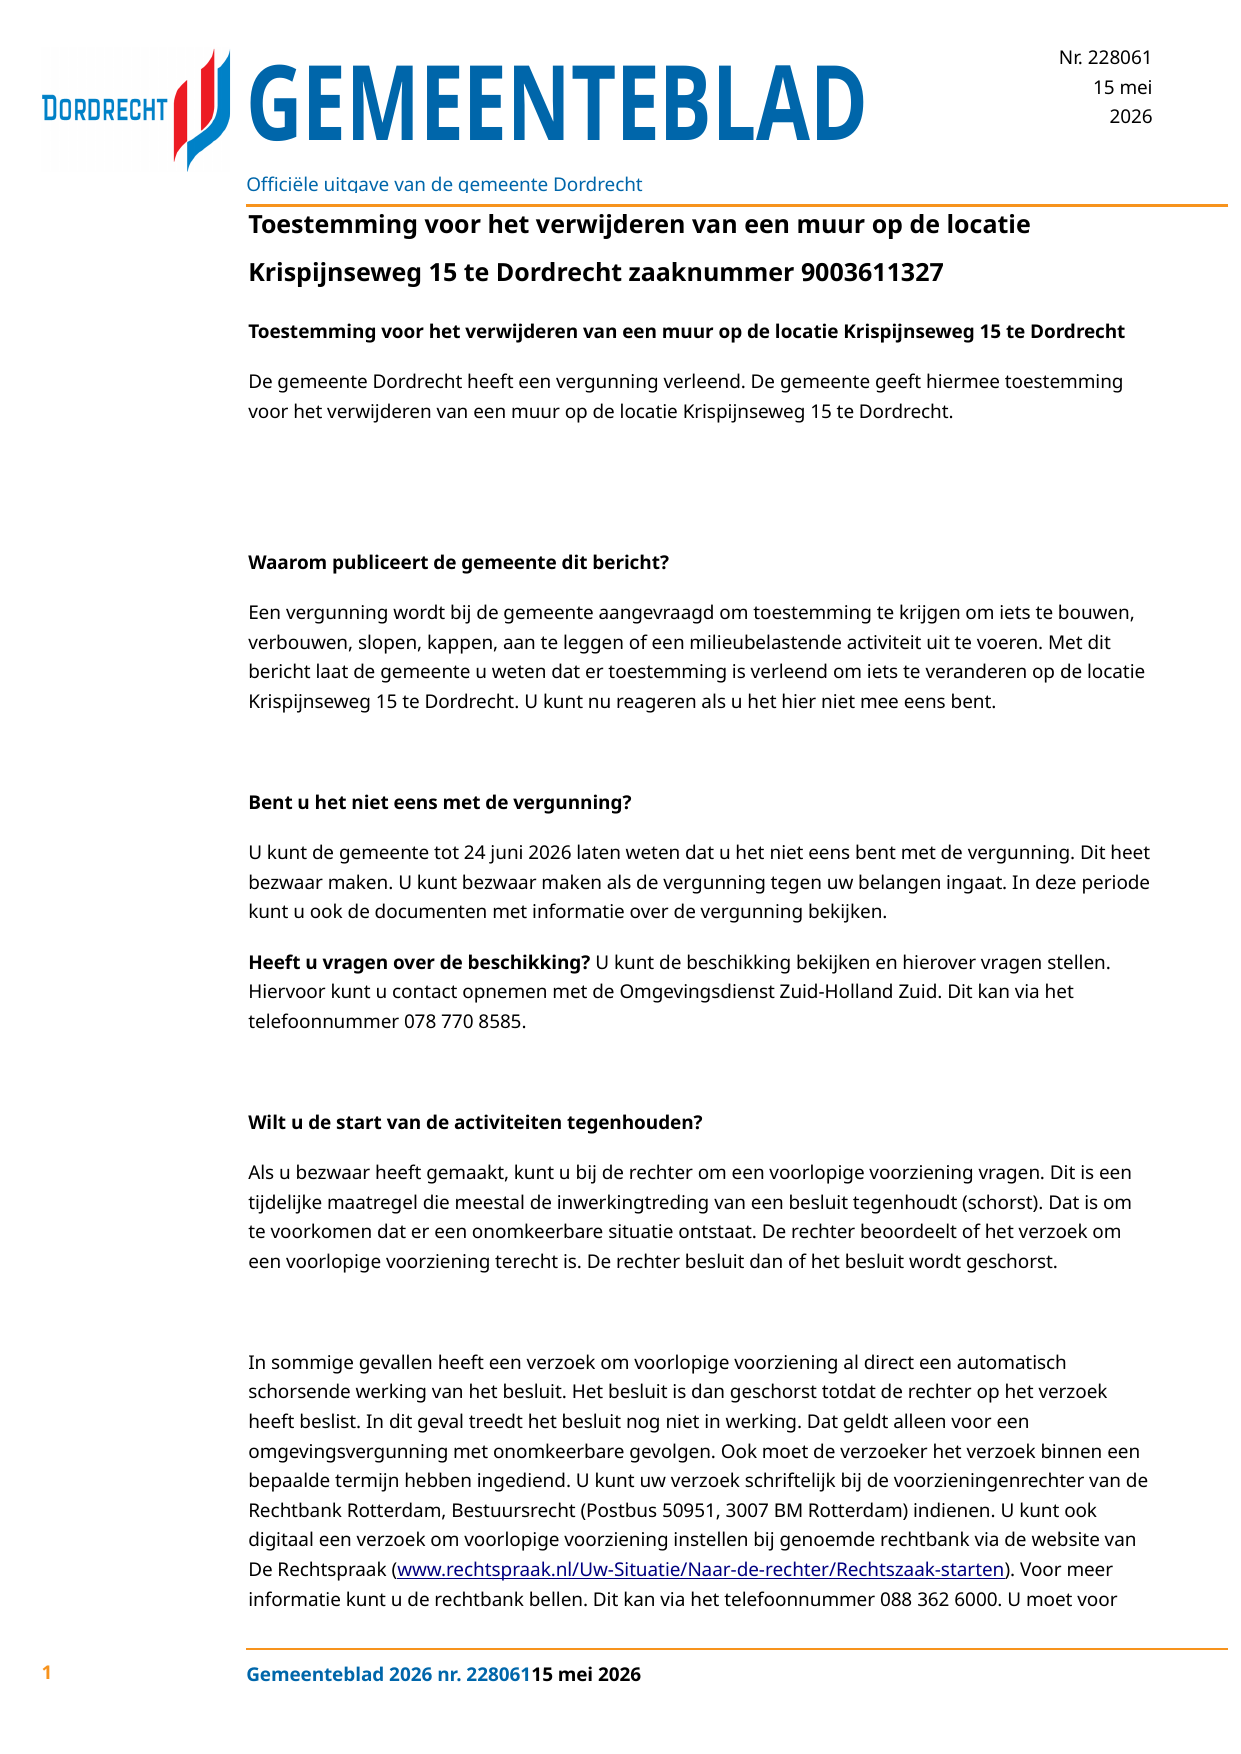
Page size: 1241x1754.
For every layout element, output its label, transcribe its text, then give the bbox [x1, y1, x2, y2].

text Toestemming voor het verwijderen van een muur op de locatie Krispijnseweg 15 te Dordrecht zaaknummer 9003611327 [248, 207, 1152, 288]
text Een vergunning wordt bij de gemeente aangevraagd om toestemming te krijgen om iets te bouwen, verbouwen, slopen, kappen, aan te leggen of een milieubelastende activiteit uit te voeren. Met dit bericht laat de gemeente u weten dat er toestemming is verleend om iets te veranderen op de locatie Krispijnseweg 15 te Dordrecht. U kunt nu reageren als u het hier niet mee eens bent. [248, 599, 1152, 714]
picture [41, 47, 231, 172]
text In sommige gevallen heeft een verzoek om voorlopige voorziening al direct een automatisch schorsende werking van het besluit. Het besluit is dan geschorst totdat de rechter op het verzoek heeft beslist. In dit geval treedt het besluit nog niet in werking. Dat geldt alleen voor een omgevingsvergunning met onomkeerbare gevolgen. Ook moet de verzoeker het verzoek binnen een bepaalde termijn hebben ingediend. U kunt uw verzoek schriftelijk bij de voorzieningenrechter van de Rechtbank Rotterdam, Bestuursrecht (Postbus 50951, 3007 BM Rotterdam) indienen. U kunt ook digitaal een verzoek om voorlopige voorziening instellen bij genoemde rechtbank via de website van De Rechtspraak (www.rechtspraak.nl/Uw-Situatie/Naar-de-rechter/Rechtszaak-starten). Voor meer informatie kunt u de rechtbank bellen. Dit kan via het telefoonnummer 088 362 6000. U moet voor [248, 1349, 1152, 1612]
text Als u bezwaar heeft gemaakt, kunt u bij de rechter om een voorlopige voorziening vragen. Dit is een tijdelijke maatregel die meestal de inwerkingtreding van een besluit tegenhoudt (schorst). Dat is om te voorkomen dat er een onomkeerbare situatie ontstaat. De rechter beoordeelt of het verzoek om een voorlopige voorziening terecht is. De rechter besluit dan of het besluit wordt geschorst. [248, 1159, 1152, 1274]
text Wilt u de start van de activiteiten tegenhouden? [248, 1109, 1152, 1135]
text De gemeente Dordrecht heeft een vergunning verleend. De gemeente geeft hiermee toestemming voor het verwijderen van een muur op de locatie Krispijnseweg 15 te Dordrecht. [248, 368, 1152, 424]
text Heeft u vragen over de beschikking? U kunt de beschikking bekijken en hierover vragen stellen. Hiervoor kunt u contact opnemen met de Omgevingsdienst Zuid-Holland Zuid. Dit kan via het telefoonnummer 078 770 8585. [248, 949, 1152, 1034]
text U kunt de gemeente tot 24 juni 2026 laten weten dat u het niet eens bent met de vergunning. Dit heet bezwaar maken. U kunt bezwaar maken als de vergunning tegen uw belangen ingaat. In deze periode kunt u ook de documenten met informatie over de vergunning bekijken. [248, 839, 1152, 924]
text Toestemming voor het verwijderen van een muur op de locatie Krispijnseweg 15 te Dordrecht [248, 318, 1152, 344]
text Bent u het niet eens met de vergunning? [248, 789, 1152, 815]
text Waarom publiceert de gemeente dit bericht? [248, 549, 1152, 575]
